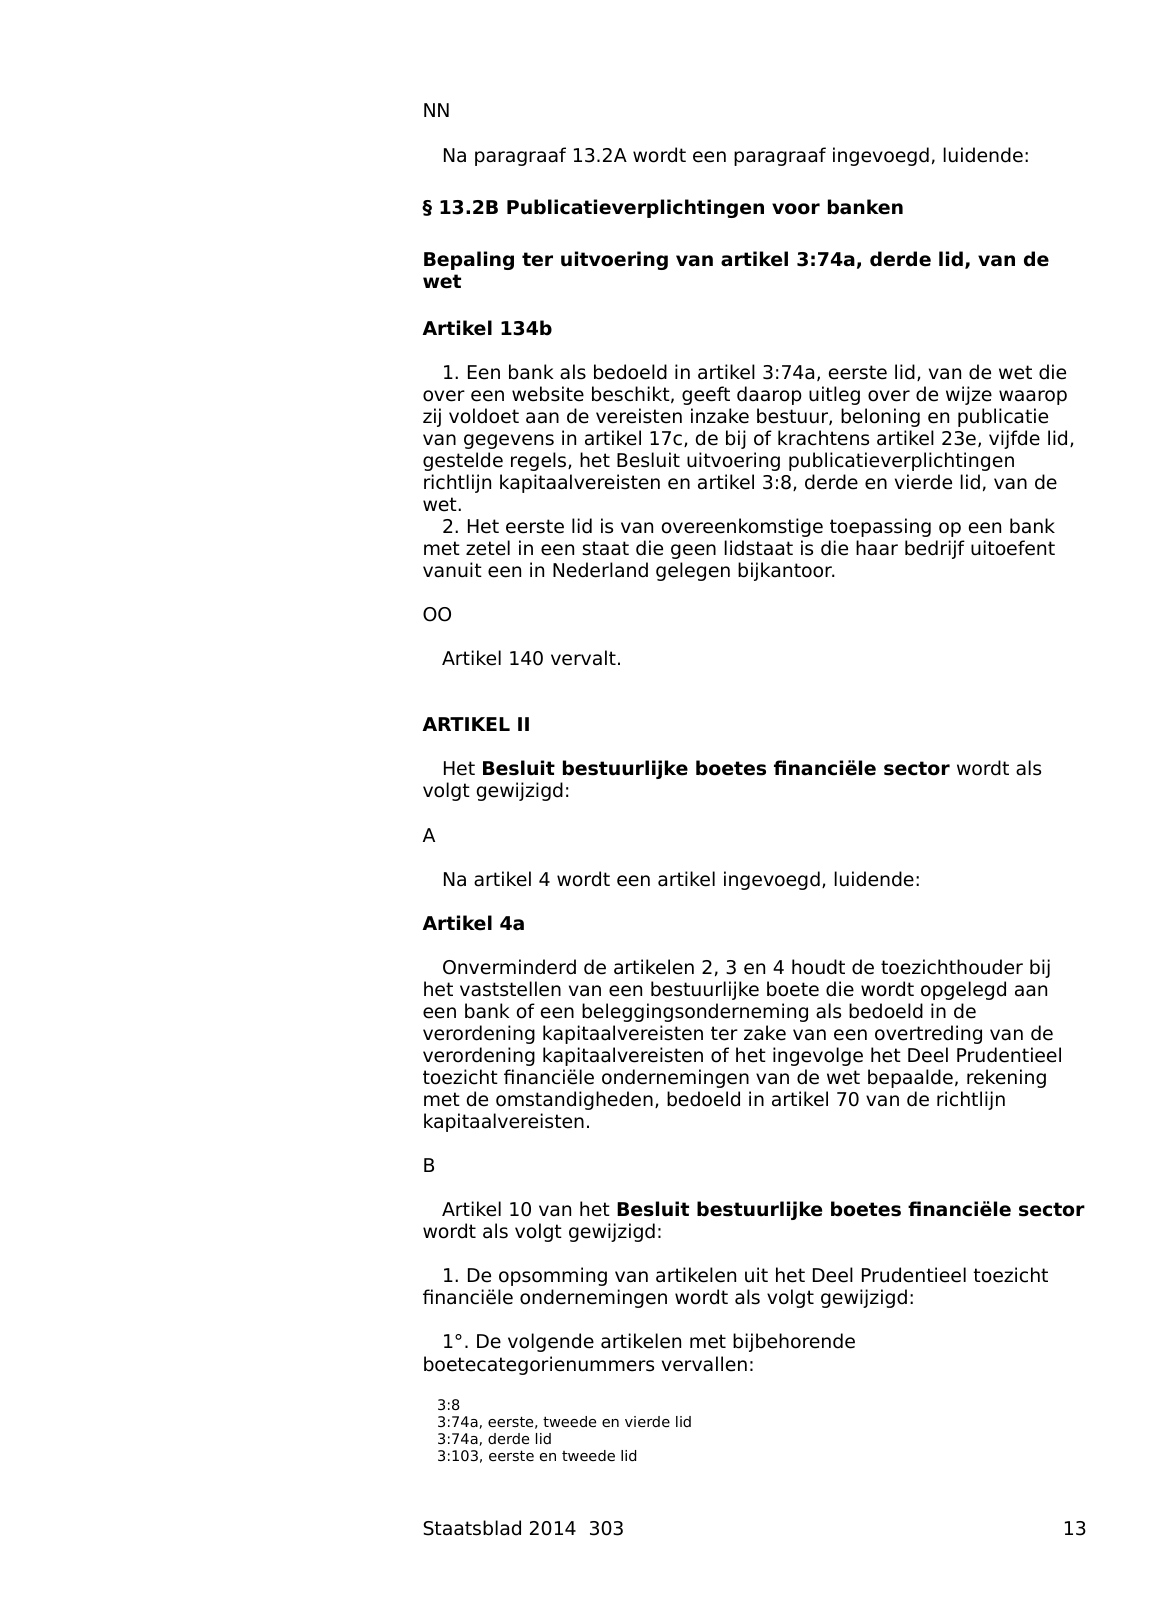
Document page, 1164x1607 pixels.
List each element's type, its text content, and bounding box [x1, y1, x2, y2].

text Het Besluit bestuurlijke boetes financiële sector wordt als volgt gewijzigd: [422, 758, 1087, 802]
text Na paragraaf 13.2A wordt een paragraaf ingevoegd, luidende: [422, 144, 1087, 167]
text 1. De opsomming van artikelen uit het Deel Prudentieel toezicht financiële ondernemingen wordt als volgt gewijzigd: [422, 1265, 1087, 1309]
text 1°. De volgende artikelen met bijbehorende boetecategorienummers vervallen: [422, 1331, 1087, 1375]
table_cell [777, 1448, 1087, 1465]
table_cell 3:74a, derde lid [422, 1431, 777, 1448]
table_header 3:8 [422, 1397, 777, 1414]
text B [422, 1155, 1087, 1177]
table_cell [777, 1414, 1087, 1431]
subtitle Bepaling ter uitvoering van artikel 3:74a, derde lid, van de wet [422, 248, 1087, 292]
text Artikel 10 van het Besluit bestuurlijke boetes financiële sector wordt als volgt gewijzigd: [422, 1199, 1087, 1243]
text A [422, 824, 1087, 846]
table_cell [777, 1431, 1087, 1448]
table_header [777, 1397, 1087, 1414]
subtitle Artikel 4a [422, 913, 1087, 935]
table_cell 3:74a, eerste, tweede en vierde lid [422, 1414, 777, 1431]
text 1. Een bank als bedoeld in artikel 3:74a, eerste lid, van de wet die over een website beschikt, geeft daarop uitleg over de wijze waarop zij voldoet aan de vereisten inzake bestuur, beloning en publicatie van gegevens in artikel 17c, de bij of krachtens artikel 23e, vijfde lid, gestelde regels, het Besluit uitvoering publicatieverplichtingen richtlijn kapitaalvereisten en artikel 3:8, derde en vierde lid, van de wet. [422, 362, 1087, 516]
text 2. Het eerste lid is van overeenkomstige toepassing op een bank met zetel in een staat die geen lidstaat is die haar bedrijf uitoefent vanuit een in Nederland gelegen bijkantoor. [422, 516, 1087, 581]
subtitle § 13.2B Publicatieverplichtingen voor banken [422, 197, 1087, 218]
text NN [422, 100, 1087, 122]
text Artikel 140 vervalt. [422, 648, 1087, 670]
text Onverminderd de artikelen 2, 3 en 4 houdt de toezichthouder bij het vaststellen van een bestuurlijke boete die wordt opgelegd aan een bank of een beleggingsonderneming als bedoeld in de verordening kapitaalvereisten ter zake van een overtreding van de verordening kapitaalvereisten of het ingevolge het Deel Prudentieel toezicht financiële ondernemingen van de wet bepaalde, rekening met de omstandigheden, bedoeld in artikel 70 van de richtlijn kapitaalvereisten. [422, 957, 1087, 1133]
table_cell 3:103, eerste en tweede lid [422, 1448, 777, 1465]
text OO [422, 604, 1087, 626]
subtitle Artikel 134b [422, 317, 1087, 339]
subtitle ARTIKEL II [422, 714, 1087, 736]
text Na artikel 4 wordt een artikel ingevoegd, luidende: [422, 869, 1087, 891]
